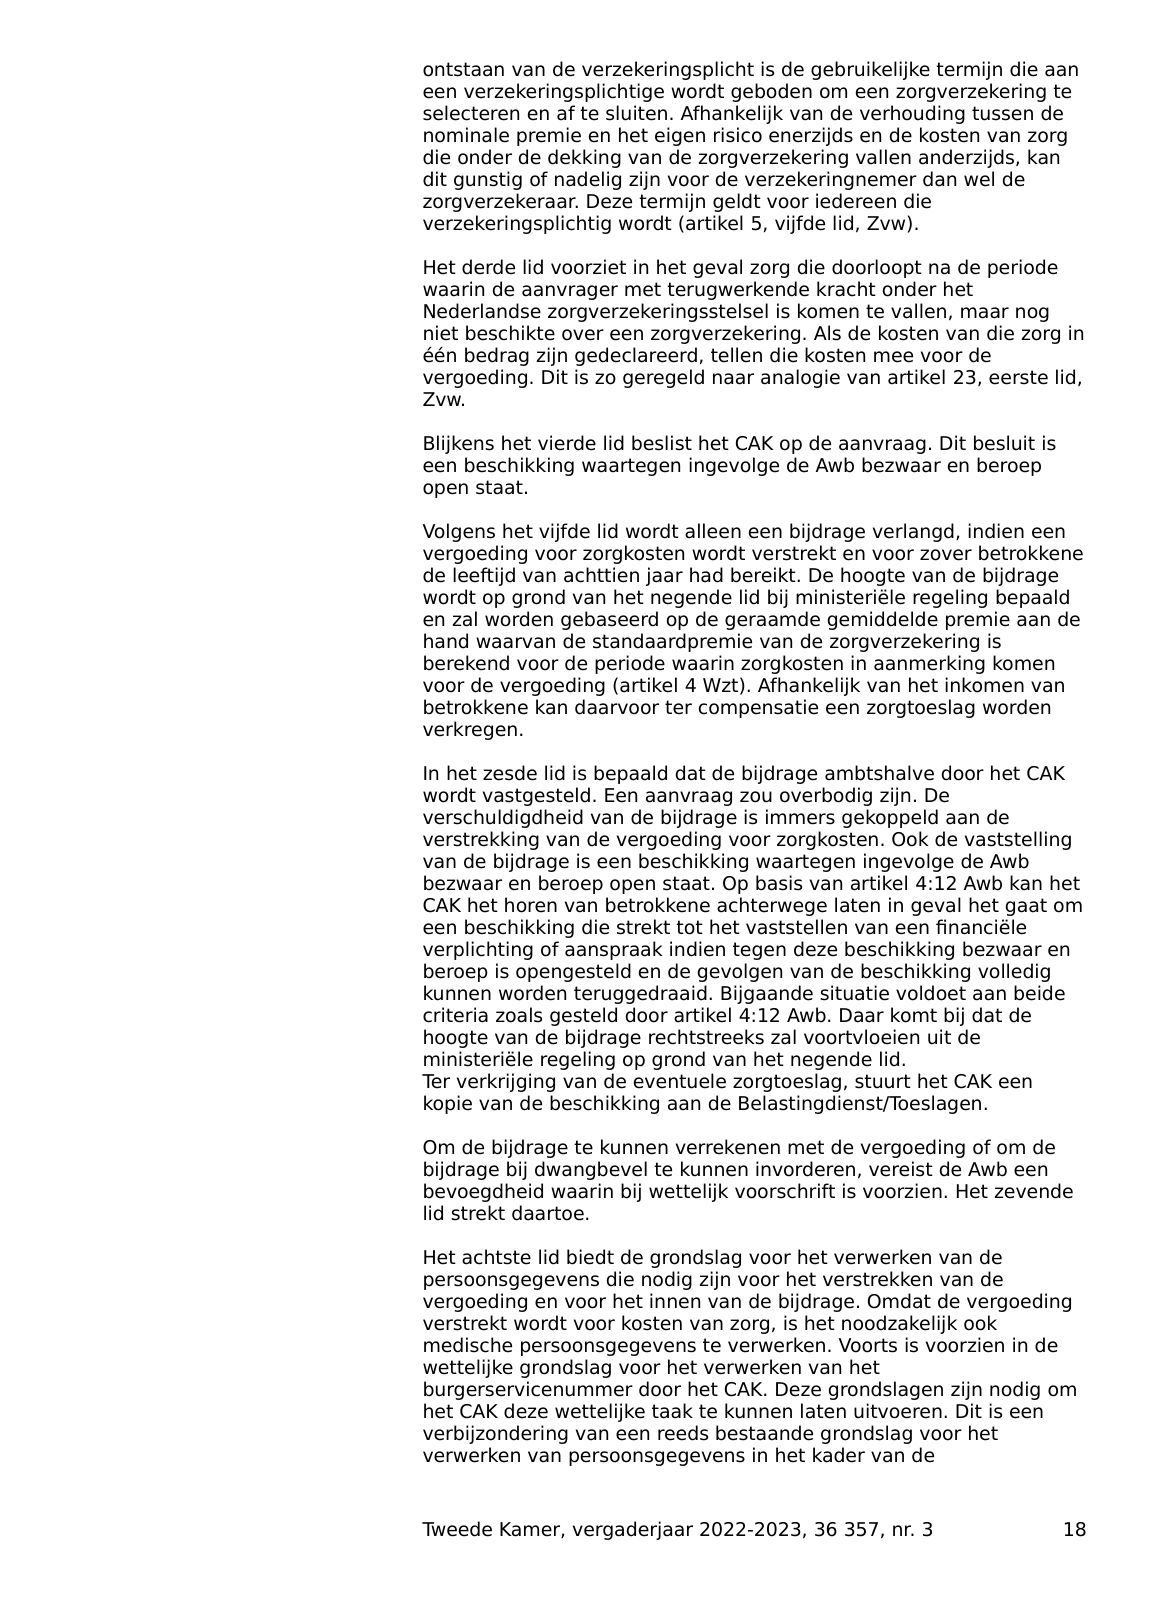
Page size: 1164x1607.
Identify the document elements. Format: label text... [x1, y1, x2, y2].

text ontstaan van de verzekeringsplicht is de gebruikelijke termijn die aan een verzekeringsplichtige wordt geboden om een zorgverzekering te selecteren en af te sluiten. Afhankelijk van de verhouding tussen de nominale premie en het eigen risico enerzijds en de kosten van zorg die onder de dekking van de zorgverzekering vallen anderzijds, kan dit gunstig of nadelig zijn voor de verzekeringnemer dan wel de zorgverzekeraar. Deze termijn geldt voor iedereen die verzekeringsplichtig wordt (artikel 5, vijfde lid, Zvw). [422, 59, 1087, 235]
text Ter verkrijging van de eventuele zorgtoeslag, stuurt het CAK een kopie van de beschikking aan de Belastingdienst/Toeslagen. [422, 1071, 1087, 1115]
text Blijkens het vierde lid beslist het CAK op de aanvraag. Dit besluit is een beschikking waartegen ingevolge de Awb bezwaar en beroep open staat. [422, 433, 1087, 499]
text Het derde lid voorziet in het geval zorg die doorloopt na de periode waarin de aanvrager met terugwerkende kracht onder het Nederlandse zorgverzekeringsstelsel is komen te vallen, maar nog niet beschikte over een zorgverzekering. Als de kosten van die zorg in één bedrag zijn gedeclareerd, tellen die kosten mee voor de vergoeding. Dit is zo geregeld naar analogie van artikel 23, eerste lid, Zvw. [422, 257, 1087, 411]
text Om de bijdrage te kunnen verrekenen met de vergoeding of om de bijdrage bij dwangbevel te kunnen invorderen, vereist de Awb een bevoegdheid waarin bij wettelijk voorschrift is voorzien. Het zevende lid strekt daartoe. [422, 1137, 1087, 1225]
text Het achtste lid biedt de grondslag voor het verwerken van de persoonsgegevens die nodig zijn voor het verstrekken van de vergoeding en voor het innen van de bijdrage. Omdat de vergoeding verstrekt wordt voor kosten van zorg, is het noodzakelijk ook medische persoonsgegevens te verwerken. Voorts is voorzien in de wettelijke grondslag voor het verwerken van het burgerservicenummer door het CAK. Deze grondslagen zijn nodig om het CAK deze wettelijke taak te kunnen laten uitvoeren. Dit is een verbijzondering van een reeds bestaande grondslag voor het verwerken van persoonsgegevens in het kader van de [422, 1247, 1087, 1467]
text In het zesde lid is bepaald dat de bijdrage ambtshalve door het CAK wordt vastgesteld. Een aanvraag zou overbodig zijn. De verschuldigdheid van de bijdrage is immers gekoppeld aan de verstrekking van de vergoeding voor zorgkosten. Ook de vaststelling van de bijdrage is een beschikking waartegen ingevolge de Awb bezwaar en beroep open staat. Op basis van artikel 4:12 Awb kan het CAK het horen van betrokkene achterwege laten in geval het gaat om een beschikking die strekt tot het vaststellen van een financiële verplichting of aanspraak indien tegen deze beschikking bezwaar en beroep is opengesteld en de gevolgen van de beschikking volledig kunnen worden teruggedraaid. Bijgaande situatie voldoet aan beide criteria zoals gesteld door artikel 4:12 Awb. Daar komt bij dat de hoogte van de bijdrage rechtstreeks zal voortvloeien uit de ministeriële regeling op grond van het negende lid. [422, 763, 1087, 1071]
text Volgens het vijfde lid wordt alleen een bijdrage verlangd, indien een vergoeding voor zorgkosten wordt verstrekt en voor zover betrokkene de leeftijd van achttien jaar had bereikt. De hoogte van de bijdrage wordt op grond van het negende lid bij ministeriële regeling bepaald en zal worden gebaseerd op de geraamde gemiddelde premie aan de hand waarvan de standaardpremie van de zorgverzekering is berekend voor de periode waarin zorgkosten in aanmerking komen voor de vergoeding (artikel 4 Wzt). Afhankelijk van het inkomen van betrokkene kan daarvoor ter compensatie een zorgtoeslag worden verkregen. [422, 521, 1087, 741]
